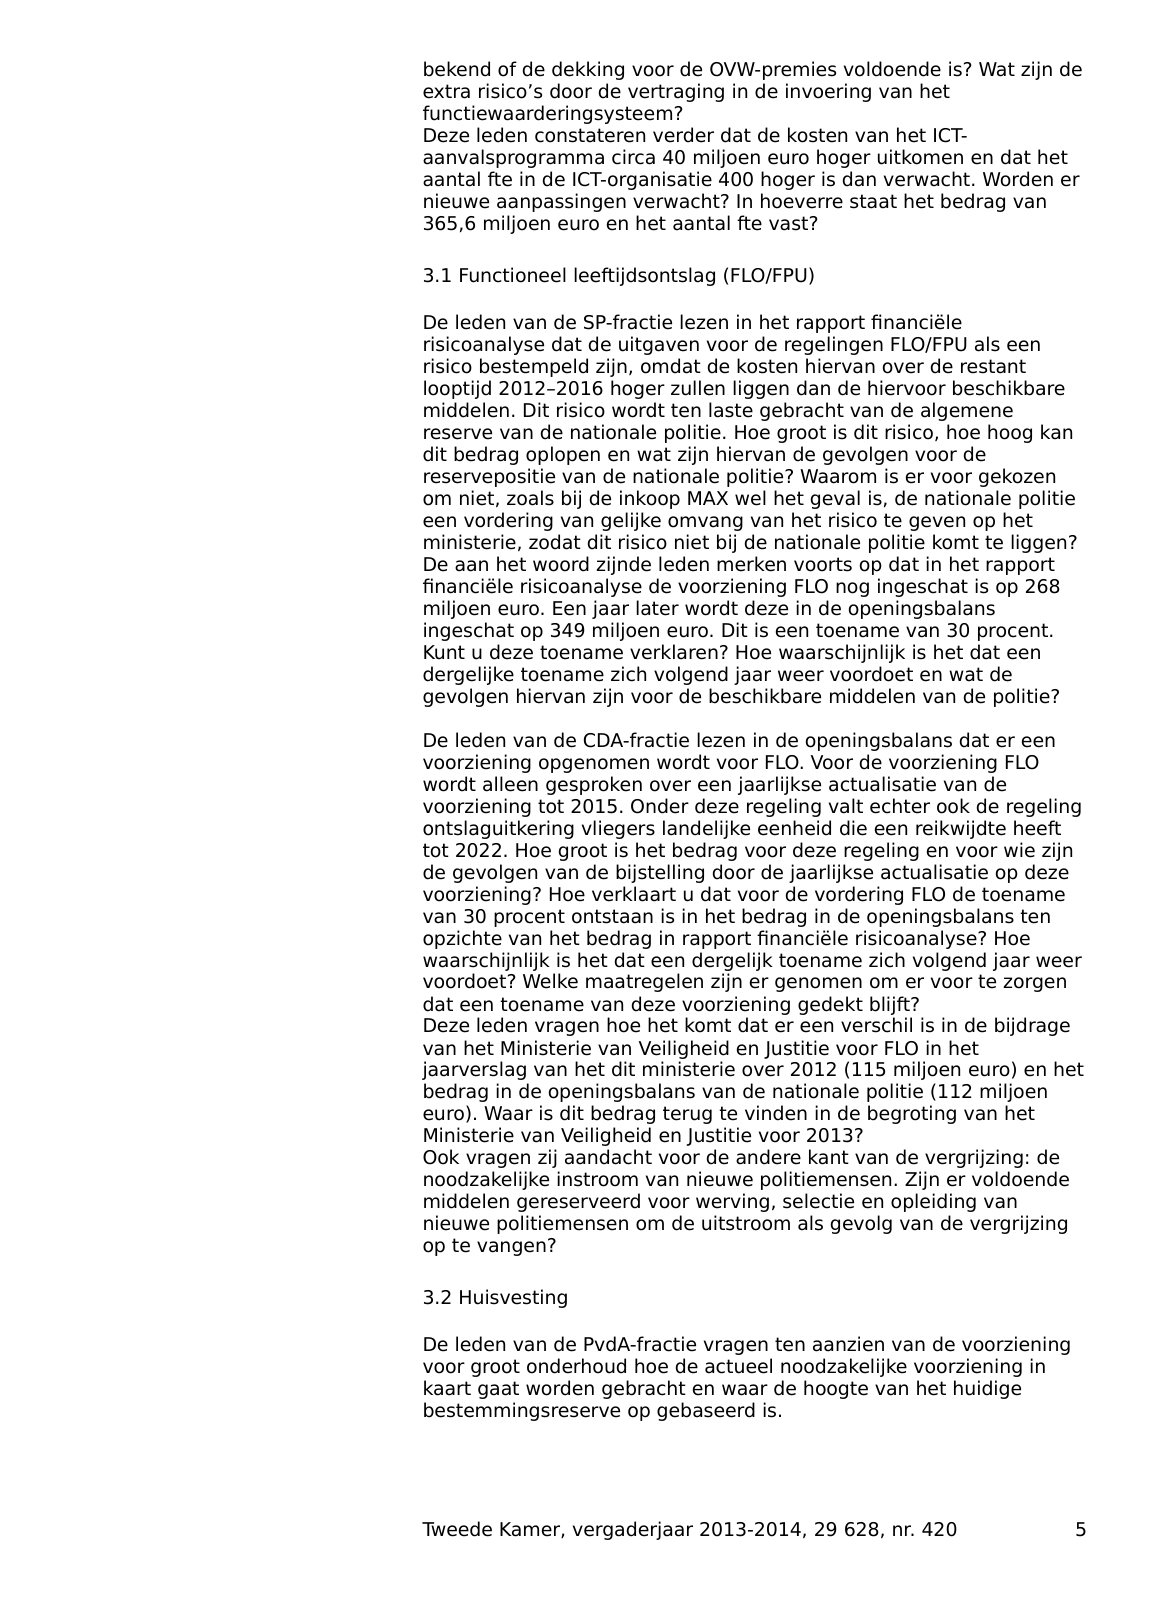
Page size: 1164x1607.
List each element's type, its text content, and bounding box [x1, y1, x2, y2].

text De leden van de CDA-fractie lezen in de openingsbalans dat er een voorziening opgenomen wordt voor FLO. Voor de voorziening FLO wordt alleen gesproken over een jaarlijkse actualisatie van de voorziening tot 2015. Onder deze regeling valt echter ook de regeling ontslaguitkering vliegers landelijke eenheid die een reikwijdte heeft tot 2022. Hoe groot is het bedrag voor deze regeling en voor wie zijn de gevolgen van de bijstelling door de jaarlijkse actualisatie op deze voorziening? Hoe verklaart u dat voor de vordering FLO de toename van 30 procent ontstaan is in het bedrag in de openingsbalans ten opzichte van het bedrag in rapport financiële risicoanalyse? Hoe waarschijnlijk is het dat een dergelijk toename zich volgend jaar weer voordoet? Welke maatregelen zijn er genomen om er voor te zorgen dat een toename van deze voorziening gedekt blijft? [422, 730, 1087, 1015]
subtitle 3.1 Functioneel leeftijdsontslag (FLO/FPU) [422, 265, 1087, 287]
text De aan het woord zijnde leden merken voorts op dat in het rapport financiële risicoanalyse de voorziening FLO nog ingeschat is op 268 miljoen euro. Een jaar later wordt deze in de openingsbalans ingeschat op 349 miljoen euro. Dit is een toename van 30 procent. Kunt u deze toename verklaren? Hoe waarschijnlijk is het dat een dergelijke toename zich volgend jaar weer voordoet en wat de gevolgen hiervan zijn voor de beschikbare middelen van de politie? [422, 554, 1087, 707]
text Deze leden constateren verder dat de kosten van het ICT-aanvalsprogramma circa 40 miljoen euro hoger uitkomen en dat het aantal fte in de ICT-organisatie 400 hoger is dan verwacht. Worden er nieuwe aanpassingen verwacht? In hoeverre staat het bedrag van 365,6 miljoen euro en het aantal fte vast? [422, 125, 1087, 235]
text De leden van de PvdA-fractie vragen ten aanzien van de voorziening voor groot onderhoud hoe de actueel noodzakelijke voorziening in kaart gaat worden gebracht en waar de hoogte van het huidige bestemmingsreserve op gebaseerd is. [422, 1334, 1087, 1422]
text Deze leden vragen hoe het komt dat er een verschil is in de bijdrage van het Ministerie van Veiligheid en Justitie voor FLO in het jaarverslag van het dit ministerie over 2012 (115 miljoen euro) en het bedrag in de openingsbalans van de nationale politie (112 miljoen euro). Waar is dit bedrag terug te vinden in de begroting van het Ministerie van Veiligheid en Justitie voor 2013? [422, 1015, 1087, 1147]
text bekend of de dekking voor de OVW-premies voldoende is? Wat zijn de extra risico’s door de vertraging in de invoering van het functiewaarderingsysteem? [422, 59, 1087, 125]
text De leden van de SP-fractie lezen in het rapport financiële risicoanalyse dat de uitgaven voor de regelingen FLO/FPU als een risico bestempeld zijn, omdat de kosten hiervan over de restant looptijd 2012–2016 hoger zullen liggen dan de hiervoor beschikbare middelen. Dit risico wordt ten laste gebracht van de algemene reserve van de nationale politie. Hoe groot is dit risico, hoe hoog kan dit bedrag oplopen en wat zijn hiervan de gevolgen voor de reservepositie van de nationale politie? Waarom is er voor gekozen om niet, zoals bij de inkoop MAX wel het geval is, de nationale politie een vordering van gelijke omvang van het risico te geven op het ministerie, zodat dit risico niet bij de nationale politie komt te liggen? [422, 312, 1087, 554]
text Ook vragen zij aandacht voor de andere kant van de vergrijzing: de noodzakelijke instroom van nieuwe politiemensen. Zijn er voldoende middelen gereserveerd voor werving, selectie en opleiding van nieuwe politiemensen om de uitstroom als gevolg van de vergrijzing op te vangen? [422, 1147, 1087, 1257]
subtitle 3.2 Huisvesting [422, 1287, 1087, 1309]
